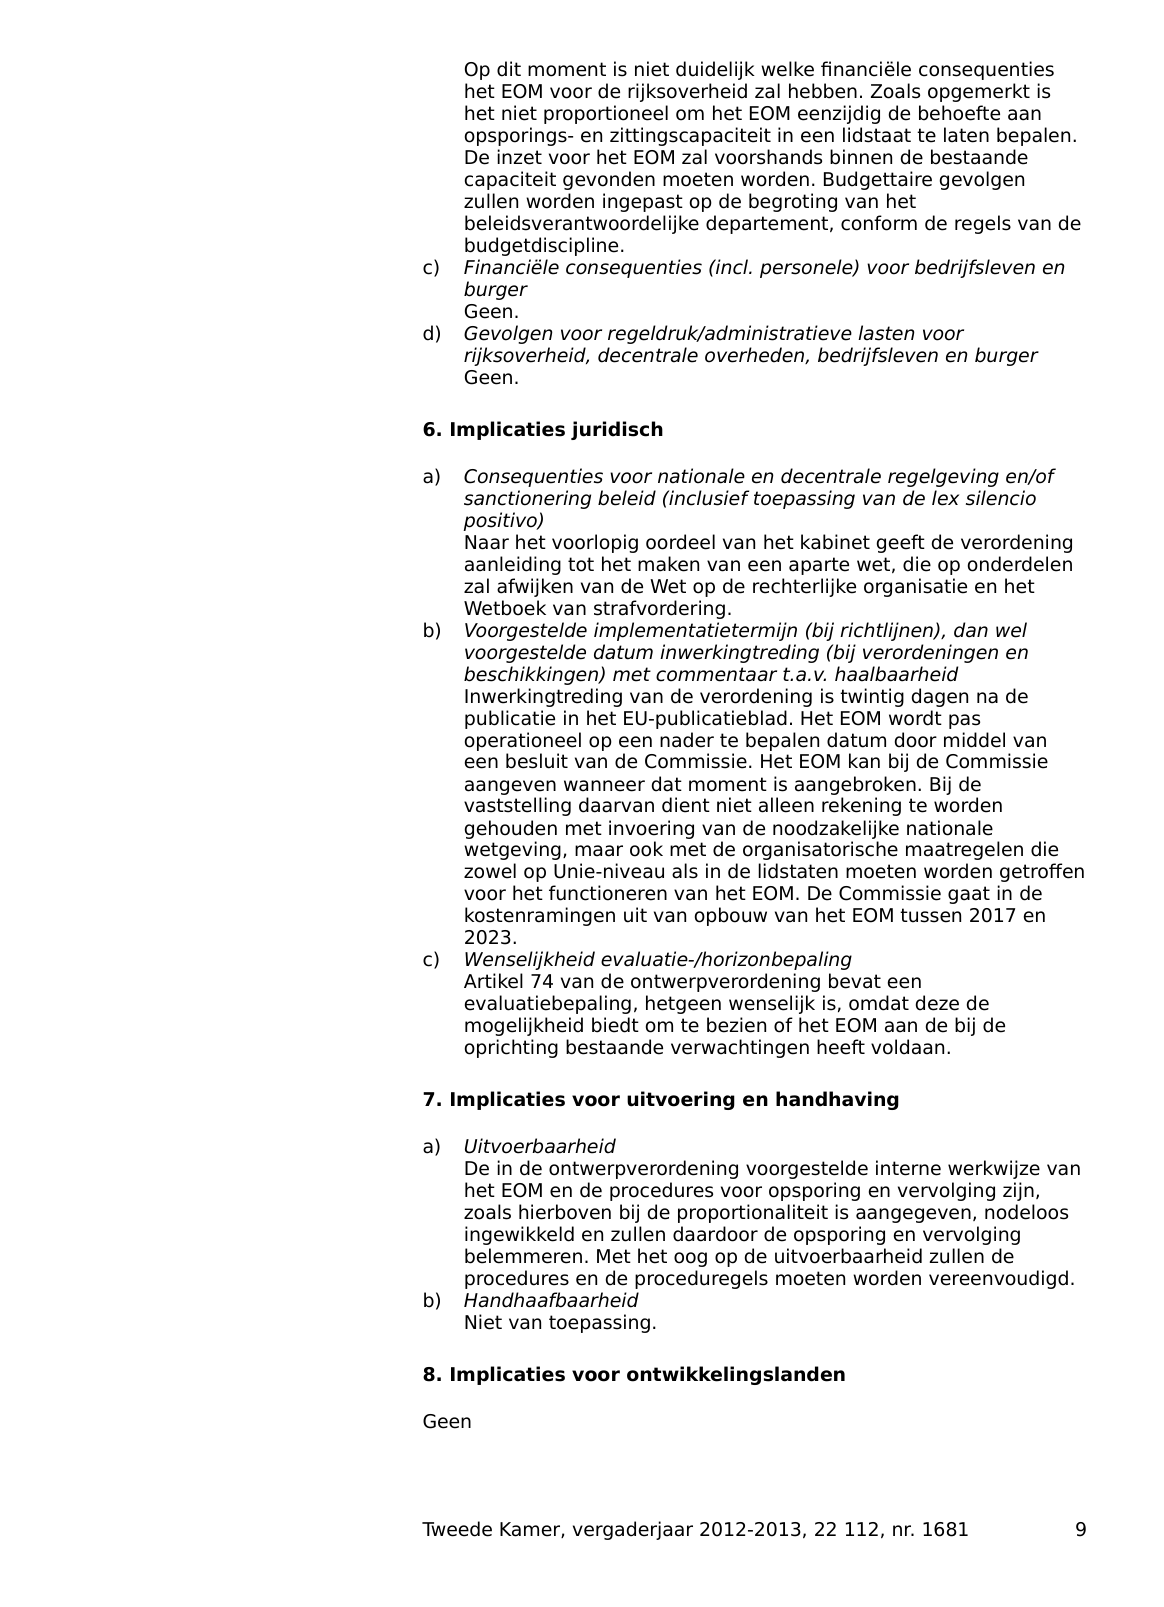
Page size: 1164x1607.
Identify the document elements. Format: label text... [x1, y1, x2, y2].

text De in de ontwerpverordening voorgestelde interne werkwijze van het EOM en de procedures voor opsporing en vervolging zijn, zoals hierboven bij de proportionaliteit is aangegeven, nodeloos ingewikkeld en zullen daardoor de opsporing en vervolging belemmeren. Met het oog op de uitvoerbaarheid zullen de procedures en de proceduregels moeten worden vereenvoudigd. [464, 1158, 1087, 1290]
subtitle 7. Implicaties voor uitvoering en handhaving [422, 1089, 1087, 1111]
text Artikel 74 van de ontwerpverordening bevat een evaluatiebepaling, hetgeen wenselijk is, omdat deze de mogelijkheid biedt om te bezien of het EOM aan de bij de oprichting bestaande verwachtingen heeft voldaan. [464, 971, 1087, 1059]
subtitle 8. Implicaties voor ontwikkelingslanden [422, 1364, 1087, 1386]
subtitle 6. Implicaties juridisch [422, 419, 1087, 441]
text Geen. [464, 367, 1087, 389]
text Op dit moment is niet duidelijk welke financiële consequenties het EOM voor de rijksoverheid zal hebben. Zoals opgemerkt is het niet proportioneel om het EOM eenzijdig de behoefte aan opsporings- en zittingscapaciteit in een lidstaat te laten bepalen. De inzet voor het EOM zal voorshands binnen de bestaande capaciteit gevonden moeten worden. Budgettaire gevolgen zullen worden ingepast op de begroting van het beleidsverantwoordelijke departement, conform de regels van de budgetdiscipline. [464, 59, 1087, 257]
text c) Financiële consequenties (incl. personele) voor bedrijfsleven en burger [422, 257, 1087, 301]
text a) Consequenties voor nationale en decentrale regelgeving en/of sanctionering beleid (inclusief toepassing van de lex silencio positivo) [422, 466, 1087, 532]
text Geen [422, 1411, 1087, 1433]
text b) Voorgestelde implementatietermijn (bij richtlijnen), dan wel voorgestelde datum inwerkingtreding (bij verordeningen en beschikkingen) met commentaar t.a.v. haalbaarheid [422, 619, 1087, 686]
text Niet van toepassing. [464, 1312, 1087, 1334]
text Naar het voorlopig oordeel van het kabinet geeft de verordening aanleiding tot het maken van een aparte wet, die op onderdelen zal afwijken van de Wet op de rechterlijke organisatie en het Wetboek van strafvordering. [464, 532, 1087, 619]
text Inwerkingtreding van de verordening is twintig dagen na de publicatie in het EU-publicatieblad. Het EOM wordt pas operationeel op een nader te bepalen datum door middel van een besluit van de Commissie. Het EOM kan bij de Commissie aangeven wanneer dat moment is aangebroken. Bij de vaststelling daarvan dient niet alleen rekening te worden gehouden met invoering van de noodzakelijke nationale wetgeving, maar ook met de organisatorische maatregelen die zowel op Unie-niveau als in de lidstaten moeten worden getroffen voor het functioneren van het EOM. De Commissie gaat in de kostenramingen uit van opbouw van het EOM tussen 2017 en 2023. [464, 686, 1087, 949]
text b) Handhaafbaarheid [422, 1290, 1087, 1312]
text a) Uitvoerbaarheid [422, 1136, 1087, 1158]
text Geen. [464, 301, 1087, 323]
text c) Wenselijkheid evaluatie-/horizonbepaling [422, 949, 1087, 971]
text d) Gevolgen voor regeldruk/administratieve lasten voor rijksoverheid, decentrale overheden, bedrijfsleven en burger [422, 323, 1087, 367]
